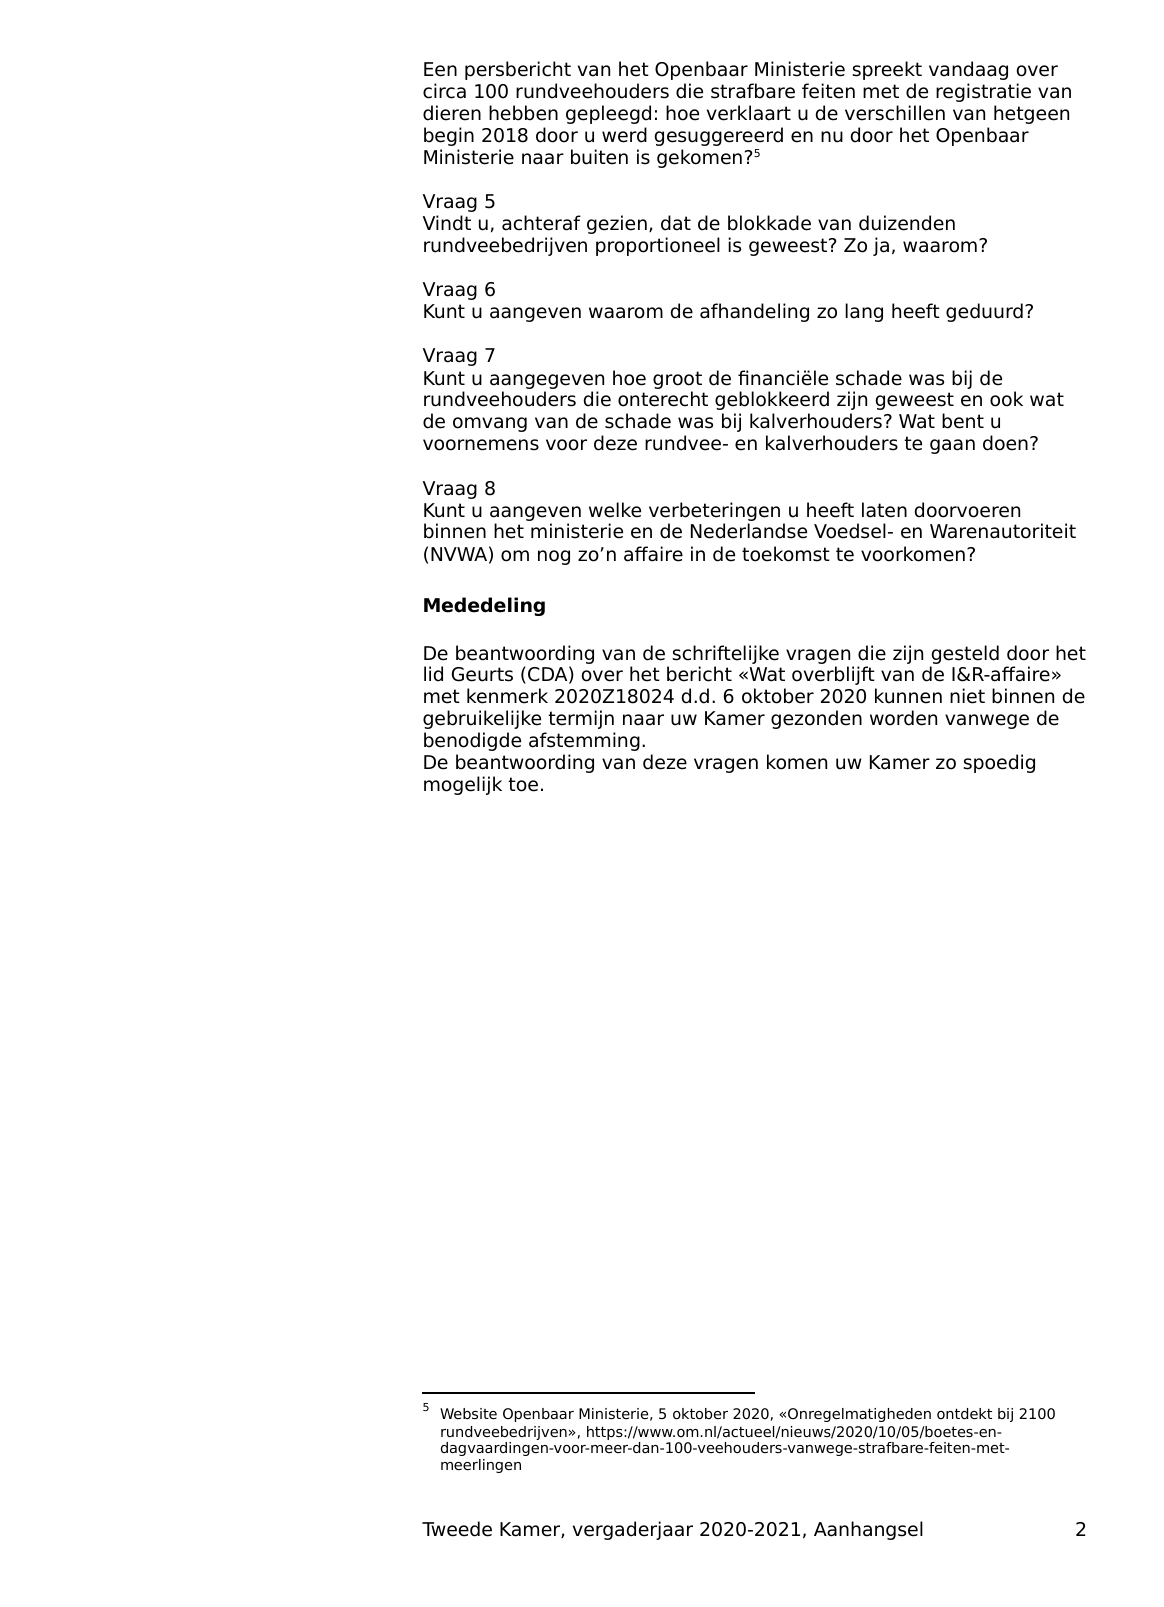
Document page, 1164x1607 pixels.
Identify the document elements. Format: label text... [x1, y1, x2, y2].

text Kunt u aangeven welke verbeteringen u heeft laten doorvoeren binnen het ministerie en de Nederlandse Voedsel- en Warenautoriteit (NVWA) om nog zo’n affaire in de toekomst te voorkomen? [422, 499, 1087, 565]
text De beantwoording van de schriftelijke vragen die zijn gesteld door het lid Geurts (CDA) over het bericht «Wat overblijft van de I&R-affaire» met kenmerk 2020Z18024 d.d. 6 oktober 2020 kunnen niet binnen de gebruikelijke termijn naar uw Kamer gezonden worden vanwege de benodigde afstemming. [422, 642, 1087, 752]
text Vraag 8 [422, 477, 1087, 499]
text Een persbericht van het Openbaar Ministerie spreekt vandaag over circa 100 rundveehouders die strafbare feiten met de registratie van dieren hebben gepleegd: hoe verklaart u de verschillen van hetgeen begin 2018 door u werd gesuggereerd en nu door het Openbaar Ministerie naar buiten is gekomen? [422, 59, 1087, 169]
text Website Openbaar Ministerie, 5 oktober 2020, «Onregelmatigheden ontdekt bij 2100 rundveebedrijven», https://www.om.nl/actueel/nieuws/2020/10/05/boetes-en-dagvaardingen-voor-meer-dan-100-veehouders-vanwege-strafbare-feiten-met-meerlingen [422, 1402, 1087, 1474]
subtitle Mededeling [422, 595, 1087, 617]
text Kunt u aangeven waarom de afhandeling zo lang heeft geduurd? [422, 301, 1087, 323]
text Vraag 5 [422, 191, 1087, 213]
text Vraag 6 [422, 279, 1087, 301]
text Kunt u aangegeven hoe groot de financiële schade was bij de rundveehouders die onterecht geblokkeerd zijn geweest en ook wat de omvang van de schade was bij kalverhouders? Wat bent u voornemens voor deze rundvee- en kalverhouders te gaan doen? [422, 367, 1087, 455]
text Vindt u, achteraf gezien, dat de blokkade van duizenden rundveebedrijven proportioneel is geweest? Zo ja, waarom? [422, 213, 1087, 257]
text Vraag 7 [422, 345, 1087, 367]
text De beantwoording van deze vragen komen uw Kamer zo spoedig mogelijk toe. [422, 752, 1087, 796]
